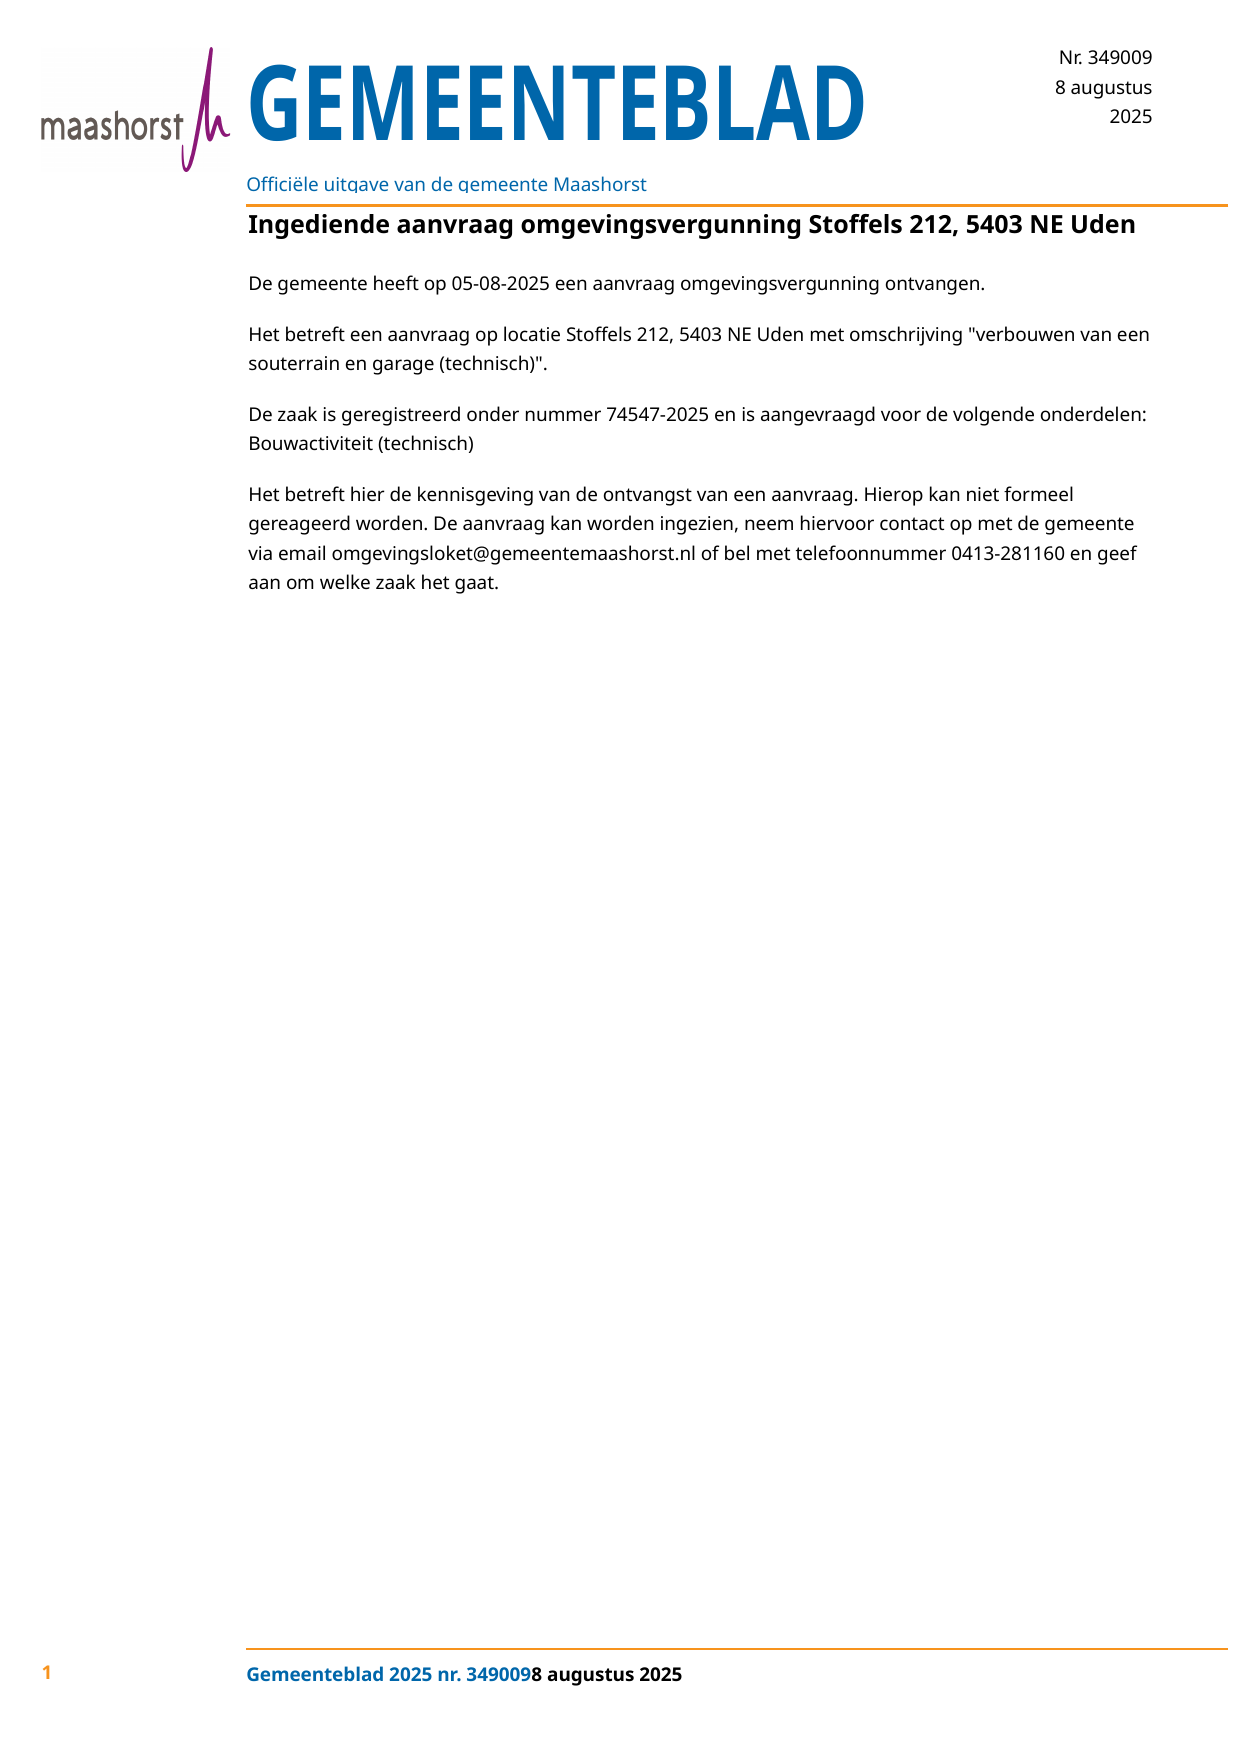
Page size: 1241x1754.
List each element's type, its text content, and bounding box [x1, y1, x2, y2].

text Het betreft een aanvraag op locatie Stoffels 212, 5403 NE Uden met omschrijving "verbouwen van een souterrain en garage (technisch)". [248, 321, 1152, 376]
text De zaak is geregistreerd onder nummer 74547-2025 en is aangevraagd voor de volgende onderdelen: Bouwactiviteit (technisch) [248, 401, 1152, 456]
text Ingediende aanvraag omgevingsvergunning Stoffels 212, 5403 NE Uden [248, 207, 1152, 241]
picture [41, 47, 231, 172]
text Het betreft hier de kennisgeving van de ontvangst van een aanvraag. Hierop kan niet formeel gereageerd worden. De aanvraag kan worden ingezien, neem hiervoor contact op met de gemeente via email omgevingsloket@gemeentemaashorst.nl of bel met telefoonnummer 0413-281160 en geef aan om welke zaak het gaat. [248, 481, 1152, 595]
text De gemeente heeft op 05-08-2025 een aanvraag omgevingsvergunning ontvangen. [248, 270, 1152, 296]
